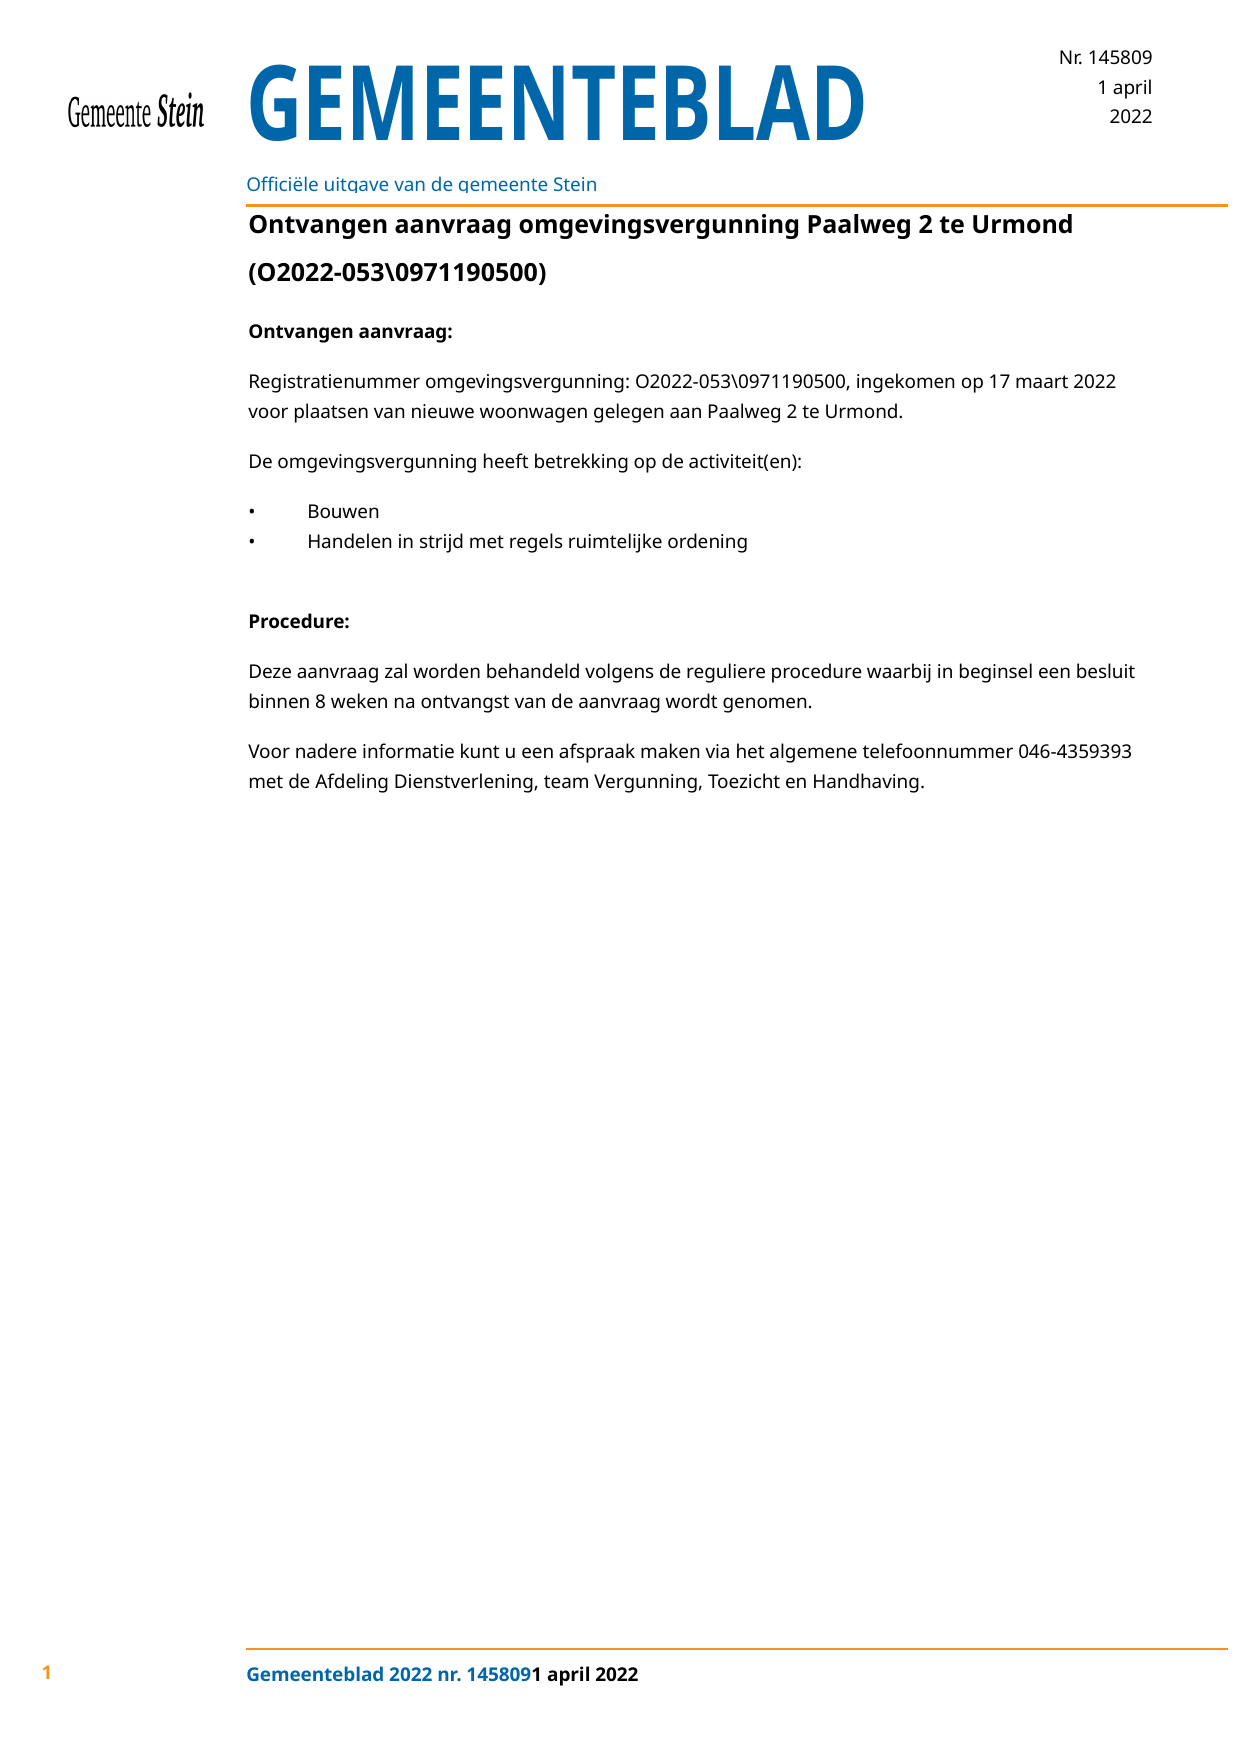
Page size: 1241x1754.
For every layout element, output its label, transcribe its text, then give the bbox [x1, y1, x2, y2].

text Deze aanvraag zal worden behandeld volgens de reguliere procedure waarbij in beginsel een besluit binnen 8 weken na ontvangst van de aanvraag wordt genomen. [248, 659, 1152, 714]
list Bouwen [248, 499, 1152, 524]
list Handelen in strijd met regels ruimtelijke ordening [248, 528, 1152, 554]
text Ontvangen aanvraag: [248, 318, 1152, 344]
text Voor nadere informatie kunt u een afspraak maken via het algemene telefoonnummer 046-4359393 met de Afdeling Dienstverlening, team Vergunning, Toezicht en Handhaving. [248, 739, 1152, 794]
text De omgevingsvergunning heeft betrekking op de activiteit(en): [248, 448, 1152, 474]
text Procedure: [248, 608, 1152, 634]
text Ontvangen aanvraag omgevingsvergunning Paalweg 2 te Urmond (O2022-053\0971190500) [248, 207, 1152, 288]
text Registratienummer omgevingsvergunning: O2022-053\0971190500, ingekomen op 17 maart 2022 voor plaatsen van nieuwe woonwagen gelegen aan Paalweg 2 te Urmond. [248, 368, 1152, 424]
picture [41, 47, 231, 172]
